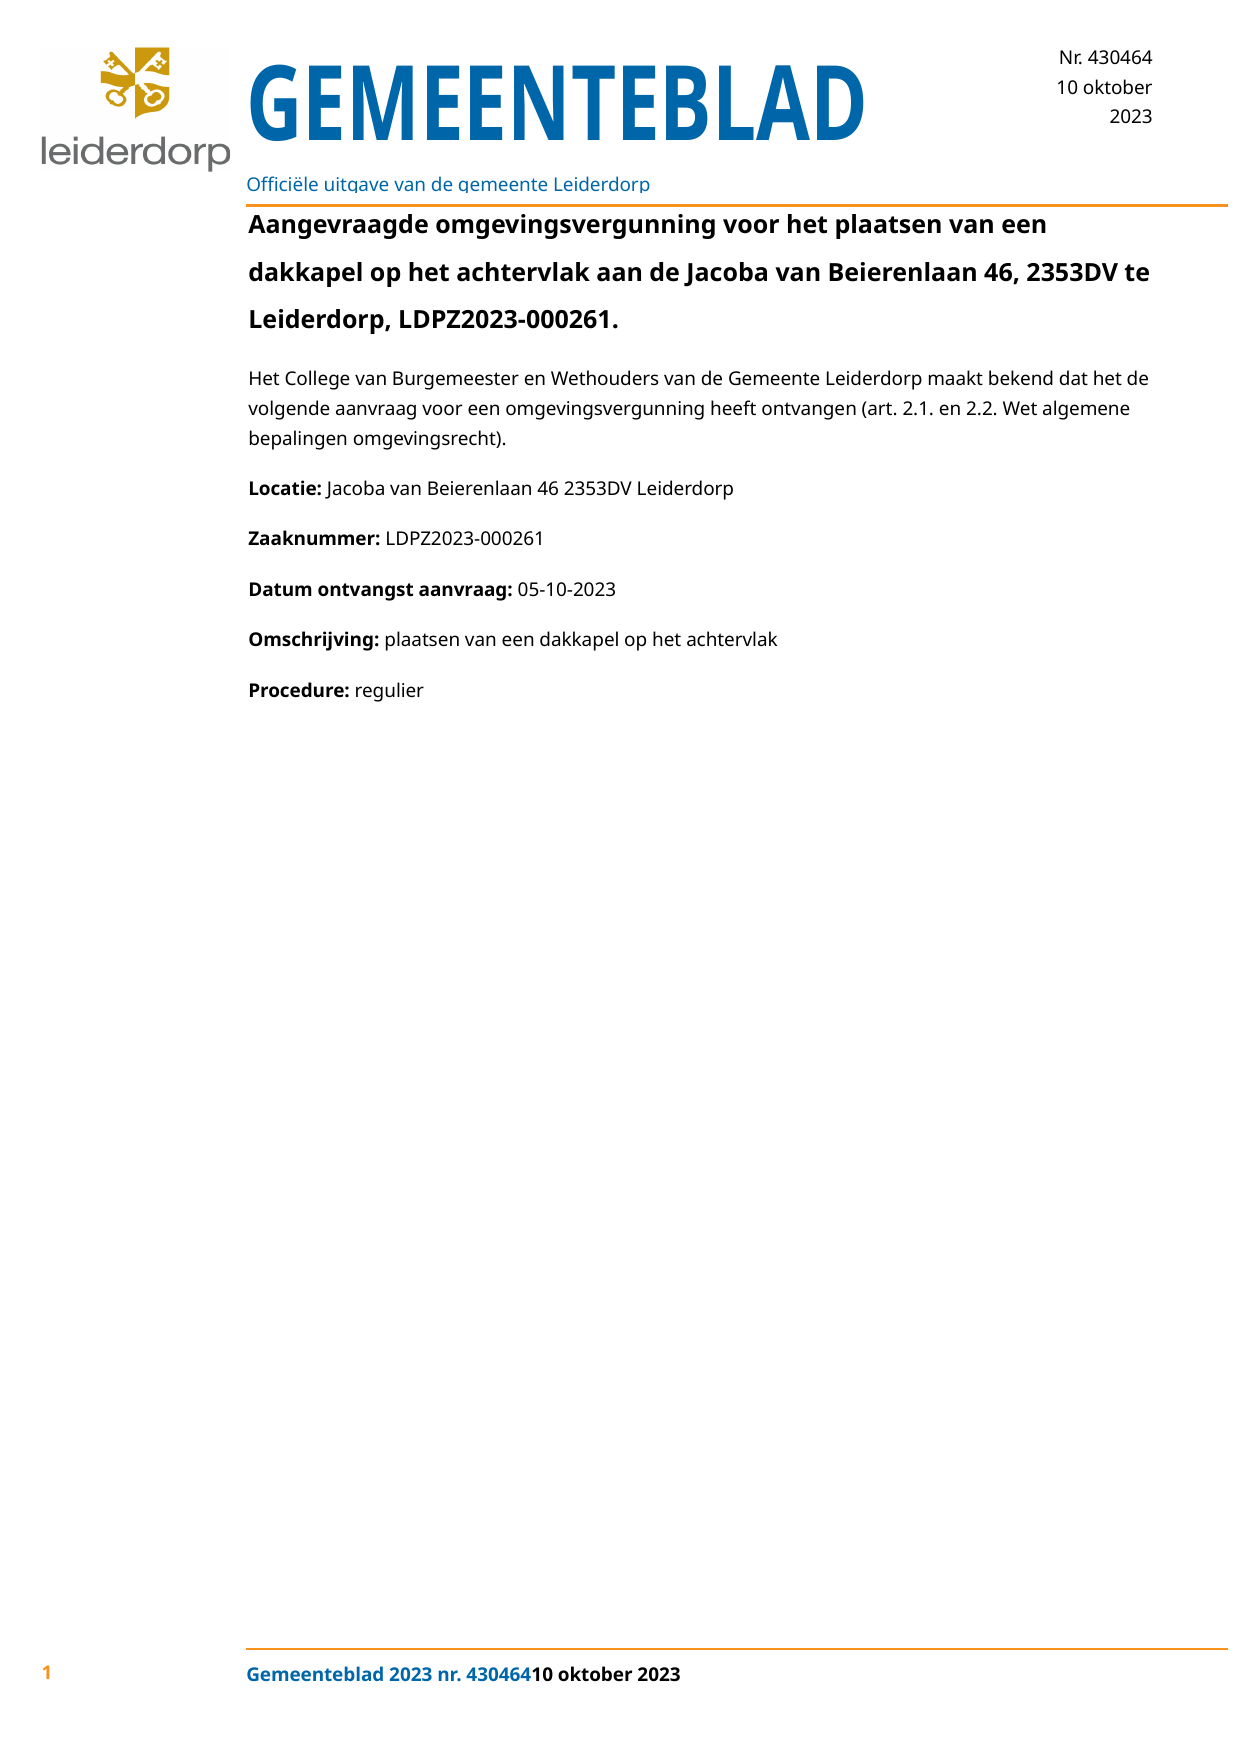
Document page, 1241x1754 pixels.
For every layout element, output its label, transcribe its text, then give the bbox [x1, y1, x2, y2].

text Omschrijving: plaatsen van een dakkapel op het achtervlak [248, 626, 1152, 652]
picture [41, 47, 231, 172]
text Procedure: regulier [248, 677, 1152, 702]
text Aangevraagde omgevingsvergunning voor het plaatsen van een dakkapel op het achtervlak aan de Jacoba van Beierenlaan 46, 2353DV te Leiderdorp, LDPZ2023-000261. [248, 207, 1152, 336]
text Het College van Burgemeester en Wethouders van de Gemeente Leiderdorp maakt bekend dat het de volgende aanvraag voor een omgevingsvergunning heeft ontvangen (art. 2.1. en 2.2. Wet algemene bepalingen omgevingsrecht). [248, 366, 1152, 450]
text Zaaknummer: LDPZ2023-000261 [248, 526, 1152, 551]
text Locatie: Jacoba van Beierenlaan 46 2353DV Leiderdorp [248, 475, 1152, 501]
text Datum ontvangst aanvraag: 05-10-2023 [248, 576, 1152, 602]
